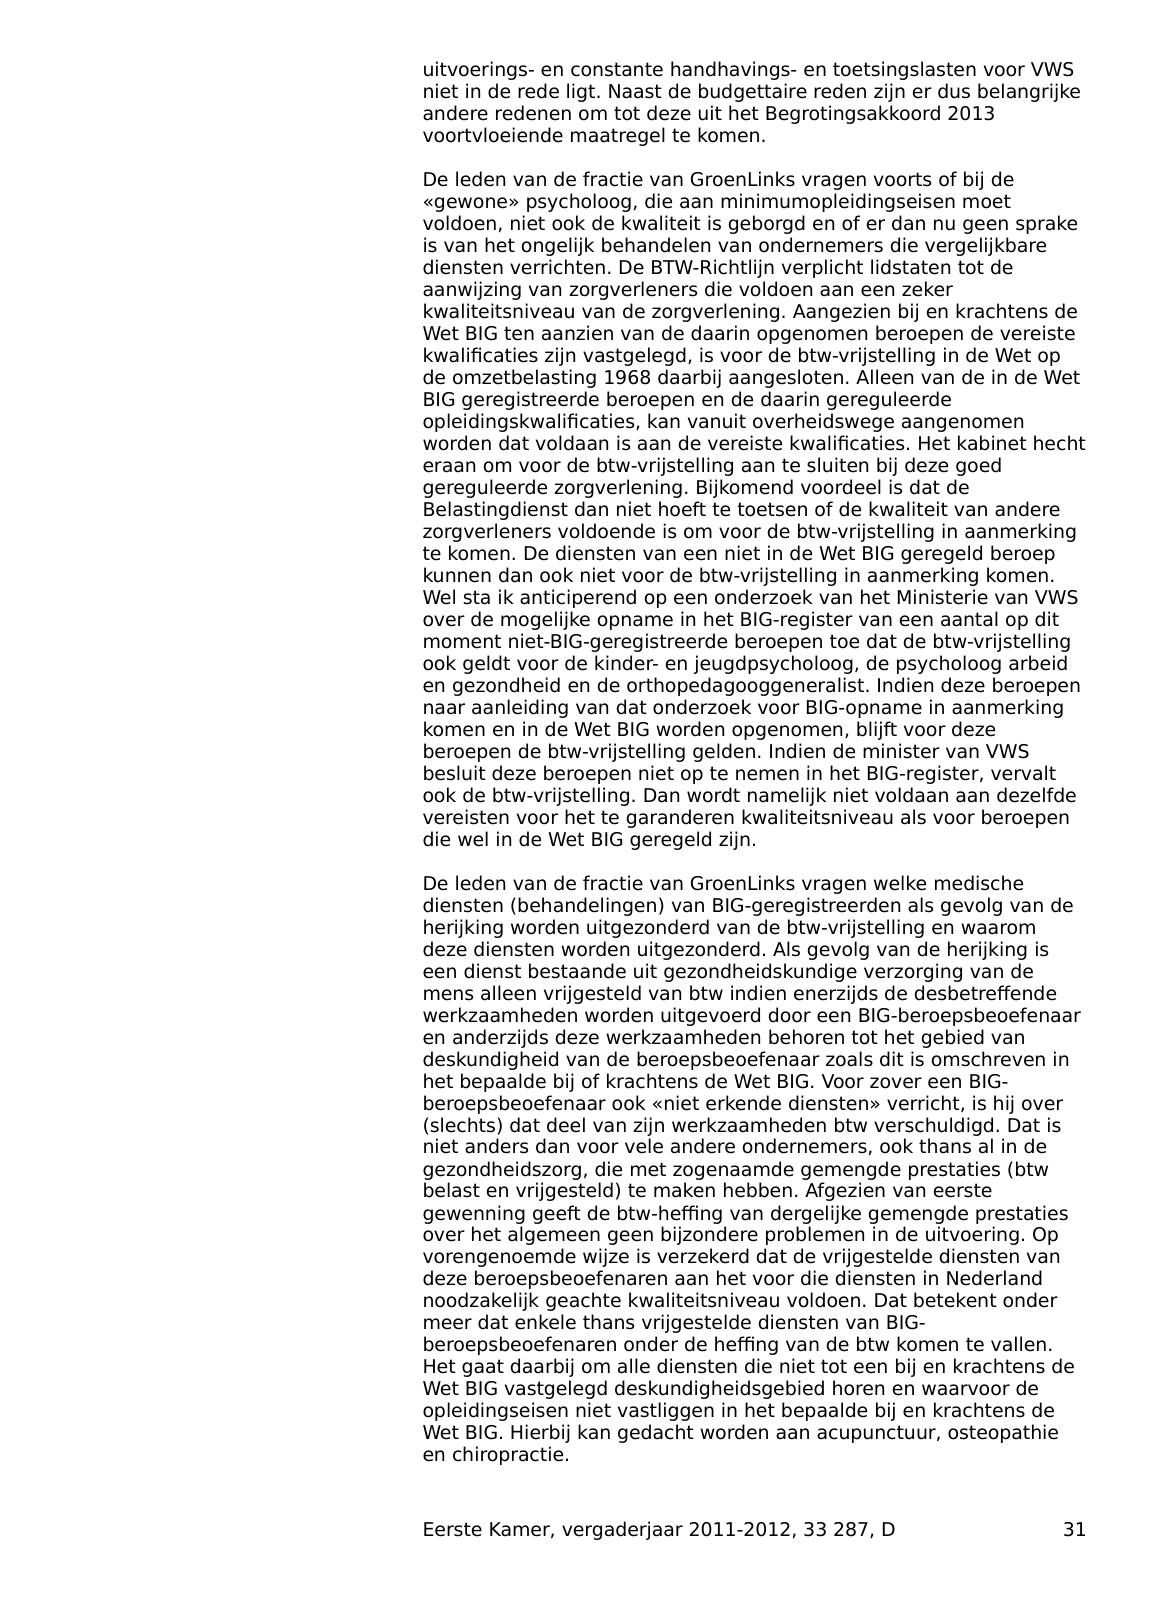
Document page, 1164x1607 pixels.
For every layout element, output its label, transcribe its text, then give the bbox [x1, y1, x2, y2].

text De leden van de fractie van GroenLinks vragen voorts of bij de «gewone» psycholoog, die aan minimumopleidingseisen moet voldoen, niet ook de kwaliteit is geborgd en of er dan nu geen sprake is van het ongelijk behandelen van ondernemers die vergelijkbare diensten verrichten. De BTW-Richtlijn verplicht lidstaten tot de aanwijzing van zorgverleners die voldoen aan een zeker kwaliteitsniveau van de zorgverlening. Aangezien bij en krachtens de Wet BIG ten aanzien van de daarin opgenomen beroepen de vereiste kwalificaties zijn vastgelegd, is voor de btw-vrijstelling in de Wet op de omzetbelasting 1968 daarbij aangesloten. Alleen van de in de Wet BIG geregistreerde beroepen en de daarin gereguleerde opleidingskwalificaties, kan vanuit overheidswege aangenomen worden dat voldaan is aan de vereiste kwalificaties. Het kabinet hecht eraan om voor de btw-vrijstelling aan te sluiten bij deze goed gereguleerde zorgverlening. Bijkomend voordeel is dat de Belastingdienst dan niet hoeft te toetsen of de kwaliteit van andere zorgverleners voldoende is om voor de btw-vrijstelling in aanmerking te komen. De diensten van een niet in de Wet BIG geregeld beroep kunnen dan ook niet voor de btw-vrijstelling in aanmerking komen. Wel sta ik anticiperend op een onderzoek van het Ministerie van VWS over de mogelijke opname in het BIG-register van een aantal op dit moment niet-BIG-geregistreerde beroepen toe dat de btw-vrijstelling ook geldt voor de kinder- en jeugdpsycholoog, de psycholoog arbeid en gezondheid en de orthopedagooggeneralist. Indien deze beroepen naar aanleiding van dat onderzoek voor BIG-opname in aanmerking komen en in de Wet BIG worden opgenomen, blijft voor deze beroepen de btw-vrijstelling gelden. Indien de minister van VWS besluit deze beroepen niet op te nemen in het BIG-register, vervalt ook de btw-vrijstelling. Dan wordt namelijk niet voldaan aan dezelfde vereisten voor het te garanderen kwaliteitsniveau als voor beroepen die wel in de Wet BIG geregeld zijn. [422, 169, 1087, 851]
text uitvoerings- en constante handhavings- en toetsingslasten voor VWS niet in de rede ligt. Naast de budgettaire reden zijn er dus belangrijke andere redenen om tot deze uit het Begrotingsakkoord 2013 voortvloeiende maatregel te komen. [422, 59, 1087, 147]
text De leden van de fractie van GroenLinks vragen welke medische diensten (behandelingen) van BIG-geregistreerden als gevolg van de herijking worden uitgezonderd van de btw-vrijstelling en waarom deze diensten worden uitgezonderd. Als gevolg van de herijking is een dienst bestaande uit gezondheidskundige verzorging van de mens alleen vrijgesteld van btw indien enerzijds de desbetreffende werkzaamheden worden uitgevoerd door een BIG-beroepsbeoefenaar en anderzijds deze werkzaamheden behoren tot het gebied van deskundigheid van de beroepsbeoefenaar zoals dit is omschreven in het bepaalde bij of krachtens de Wet BIG. Voor zover een BIG-beroepsbeoefenaar ook «niet erkende diensten» verricht, is hij over (slechts) dat deel van zijn werkzaamheden btw verschuldigd. Dat is niet anders dan voor vele andere ondernemers, ook thans al in de gezondheidszorg, die met zogenaamde gemengde prestaties (btw belast en vrijgesteld) te maken hebben. Afgezien van eerste gewenning geeft de btw-heffing van dergelijke gemengde prestaties over het algemeen geen bijzondere problemen in de uitvoering. Op vorengenoemde wijze is verzekerd dat de vrijgestelde diensten van deze beroepsbeoefenaren aan het voor die diensten in Nederland noodzakelijk geachte kwaliteitsniveau voldoen. Dat betekent onder meer dat enkele thans vrijgestelde diensten van BIG-beroepsbeoefenaren onder de heffing van de btw komen te vallen. Het gaat daarbij om alle diensten die niet tot een bij en krachtens de Wet BIG vastgelegd deskundigheidsgebied horen en waarvoor de opleidingseisen niet vastliggen in het bepaalde bij en krachtens de Wet BIG. Hierbij kan gedacht worden aan acupunctuur, osteopathie en chiropractie. [422, 873, 1087, 1466]
